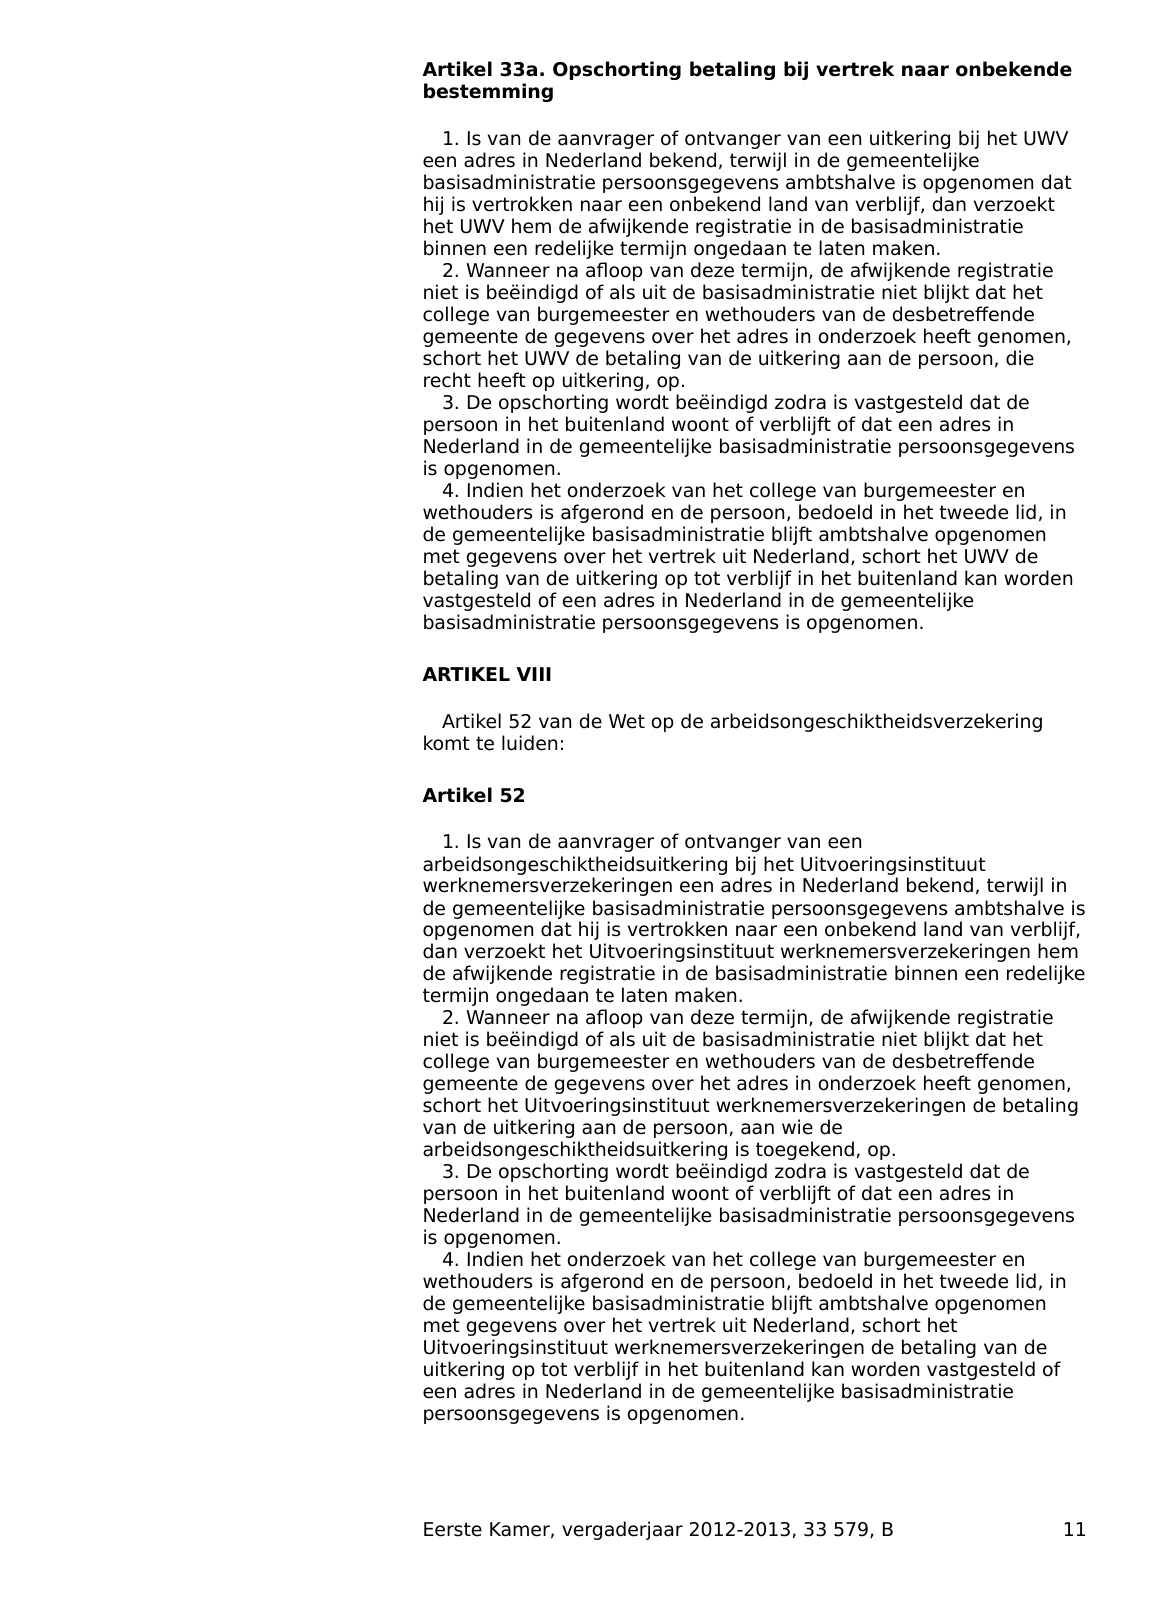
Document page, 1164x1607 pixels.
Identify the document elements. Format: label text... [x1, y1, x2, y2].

text 3. De opschorting wordt beëindigd zodra is vastgesteld dat de persoon in het buitenland woont of verblijft of dat een adres in Nederland in de gemeentelijke basisadministratie persoonsgegevens is opgenomen. [422, 392, 1087, 480]
text 2. Wanneer na afloop van deze termijn, de afwijkende registratie niet is beëindigd of als uit de basisadministratie niet blijkt dat het college van burgemeester en wethouders van de desbetreffende gemeente de gegevens over het adres in onderzoek heeft genomen, schort het Uitvoeringsinstituut werknemersverzekeringen de betaling van de uitkering aan de persoon, aan wie de arbeidsongeschiktheidsuitkering is toegekend, op. [422, 1007, 1087, 1161]
subtitle ARTIKEL VIII [422, 663, 1087, 686]
text Artikel 52 van de Wet op de arbeidsongeschiktheidsverzekering komt te luiden: [422, 711, 1087, 754]
subtitle Artikel 33a. Opschorting betaling bij vertrek naar onbekende bestemming [422, 59, 1087, 103]
text 2. Wanneer na afloop van deze termijn, de afwijkende registratie niet is beëindigd of als uit de basisadministratie niet blijkt dat het college van burgemeester en wethouders van de desbetreffende gemeente de gegevens over het adres in onderzoek heeft genomen, schort het UWV de betaling van de uitkering aan de persoon, die recht heeft op uitkering, op. [422, 260, 1087, 392]
subtitle Artikel 52 [422, 784, 1087, 806]
text 3. De opschorting wordt beëindigd zodra is vastgesteld dat de persoon in het buitenland woont of verblijft of dat een adres in Nederland in de gemeentelijke basisadministratie persoonsgegevens is opgenomen. [422, 1161, 1087, 1249]
text 4. Indien het onderzoek van het college van burgemeester en wethouders is afgerond en de persoon, bedoeld in het tweede lid, in de gemeentelijke basisadministratie blijft ambtshalve opgenomen met gegevens over het vertrek uit Nederland, schort het UWV de betaling van de uitkering op tot verblijf in het buitenland kan worden vastgesteld of een adres in Nederland in de gemeentelijke basisadministratie persoonsgegevens is opgenomen. [422, 480, 1087, 633]
text 1. Is van de aanvrager of ontvanger van een uitkering bij het UWV een adres in Nederland bekend, terwijl in de gemeentelijke basisadministratie persoonsgegevens ambtshalve is opgenomen dat hij is vertrokken naar een onbekend land van verblijf, dan verzoekt het UWV hem de afwijkende registratie in de basisadministratie binnen een redelijke termijn ongedaan te laten maken. [422, 128, 1087, 260]
text 4. Indien het onderzoek van het college van burgemeester en wethouders is afgerond en de persoon, bedoeld in het tweede lid, in de gemeentelijke basisadministratie blijft ambtshalve opgenomen met gegevens over het vertrek uit Nederland, schort het Uitvoeringsinstituut werknemersverzekeringen de betaling van de uitkering op tot verblijf in het buitenland kan worden vastgesteld of een adres in Nederland in de gemeentelijke basisadministratie persoonsgegevens is opgenomen. [422, 1249, 1087, 1425]
text 1. Is van de aanvrager of ontvanger van een arbeidsongeschiktheidsuitkering bij het Uitvoeringsinstituut werknemersverzekeringen een adres in Nederland bekend, terwijl in de gemeentelijke basisadministratie persoonsgegevens ambtshalve is opgenomen dat hij is vertrokken naar een onbekend land van verblijf, dan verzoekt het Uitvoeringsinstituut werknemersverzekeringen hem de afwijkende registratie in de basisadministratie binnen een redelijke termijn ongedaan te laten maken. [422, 831, 1087, 1007]
